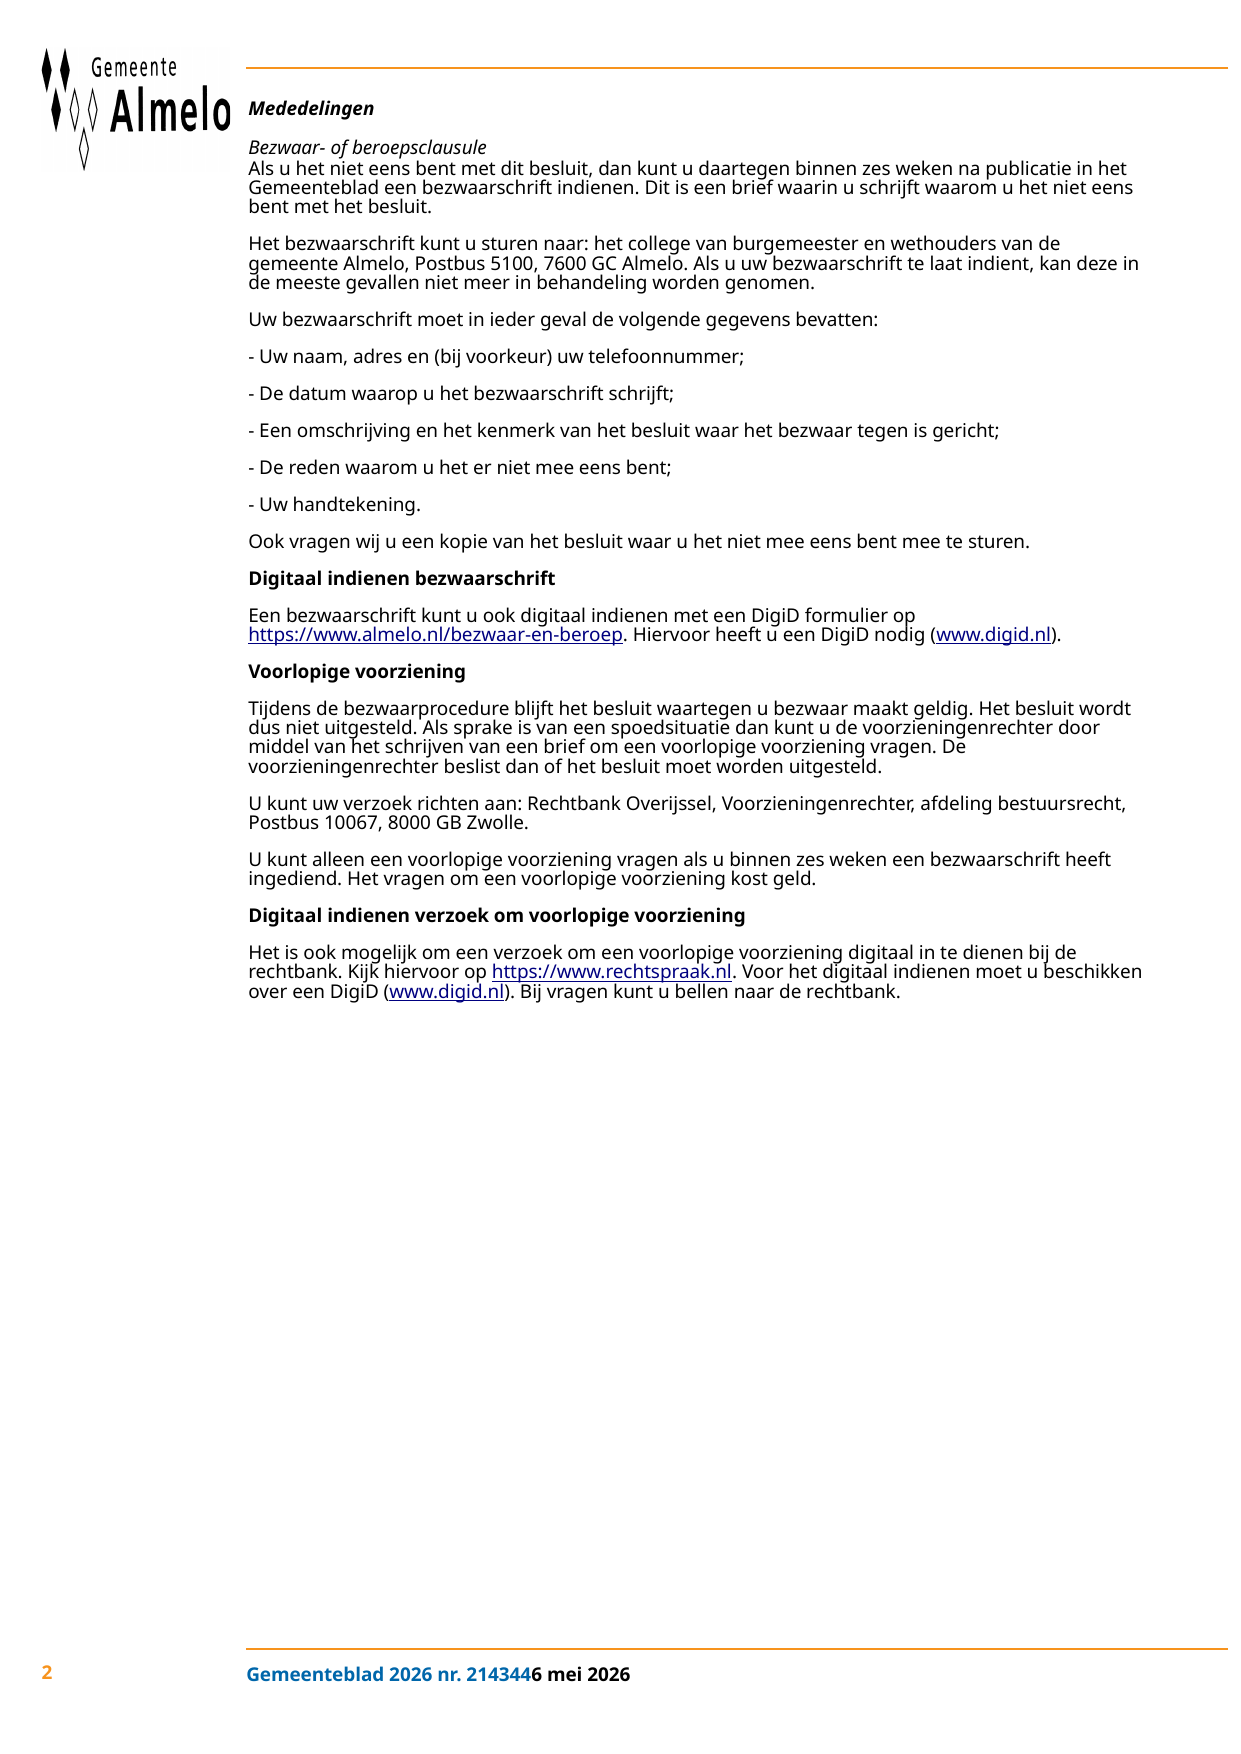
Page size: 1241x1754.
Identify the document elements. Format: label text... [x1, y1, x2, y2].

text Als u het niet eens bent met dit besluit, dan kunt u daartegen binnen zes weken na publicatie in het Gemeenteblad een bezwaarschrift indienen. Dit is een brief waarin u schrijft waarom u het niet eens bent met het besluit. [248, 160, 1152, 218]
picture [41, 47, 231, 172]
text - Een omschrijving en het kenmerk van het besluit waar het bezwaar tegen is gericht; [248, 422, 1152, 441]
text Bezwaar- of beroepsclausule [248, 134, 1152, 160]
text Digitaal indienen bezwaarschrift [248, 570, 1152, 589]
text Digitaal indienen verzoek om voorlopige voorziening [248, 907, 1152, 926]
text Het bezwaarschrift kunt u sturen naar: het college van burgemeester en wethouders van de gemeente Almelo, Postbus 5100, 7600 GC Almelo. Als u uw bezwaarschrift te laat indient, kan deze in de meeste gevallen niet meer in behandeling worden genomen. [248, 235, 1152, 293]
text Een bezwaarschrift kunt u ook digitaal indienen met een DigiD formulier op https://www.almelo.nl/bezwaar-en-beroep. Hiervoor heeft u een DigiD nodig (www.digid.nl). [248, 607, 1152, 645]
text Ook vragen wij u een kopie van het besluit waar u het niet mee eens bent mee te sturen. [248, 533, 1152, 552]
text Het is ook mogelijk om een verzoek om een voorlopige voorziening digitaal in te dienen bij de rechtbank. Kijk hiervoor op https://www.rechtspraak.nl. Voor het digitaal indienen moet u beschikken over een DigiD (www.digid.nl). Bij vragen kunt u bellen naar de rechtbank. [248, 944, 1152, 1002]
text - Uw handtekening. [248, 496, 1152, 515]
text Tijdens de bezwaarprocedure blijft het besluit waartegen u bezwaar maakt geldig. Het besluit wordt dus niet uitgesteld. Als sprake is van een spoedsituatie dan kunt u de voorzieningenrechter door middel van het schrijven van een brief om een voorlopige voorziening vragen. De voorzieningenrechter beslist dan of het besluit moet worden uitgesteld. [248, 700, 1152, 777]
text - Uw naam, adres en (bij voorkeur) uw telefoonnummer; [248, 348, 1152, 367]
text U kunt alleen een voorlopige voorziening vragen als u binnen zes weken een bezwaarschrift heeft ingediend. Het vragen om een voorlopige voorziening kost geld. [248, 851, 1152, 889]
text U kunt uw verzoek richten aan: Rechtbank Overijssel, Voorzieningenrechter, afdeling bestuursrecht, Postbus 10067, 8000 GB Zwolle. [248, 795, 1152, 833]
text - De datum waarop u het bezwaarschrift schrijft; [248, 385, 1152, 404]
text Uw bezwaarschrift moet in ieder geval de volgende gegevens bevatten: [248, 311, 1152, 330]
text - De reden waarom u het er niet mee eens bent; [248, 459, 1152, 478]
text Mededelingen [248, 95, 1152, 121]
text Voorlopige voorziening [248, 663, 1152, 682]
